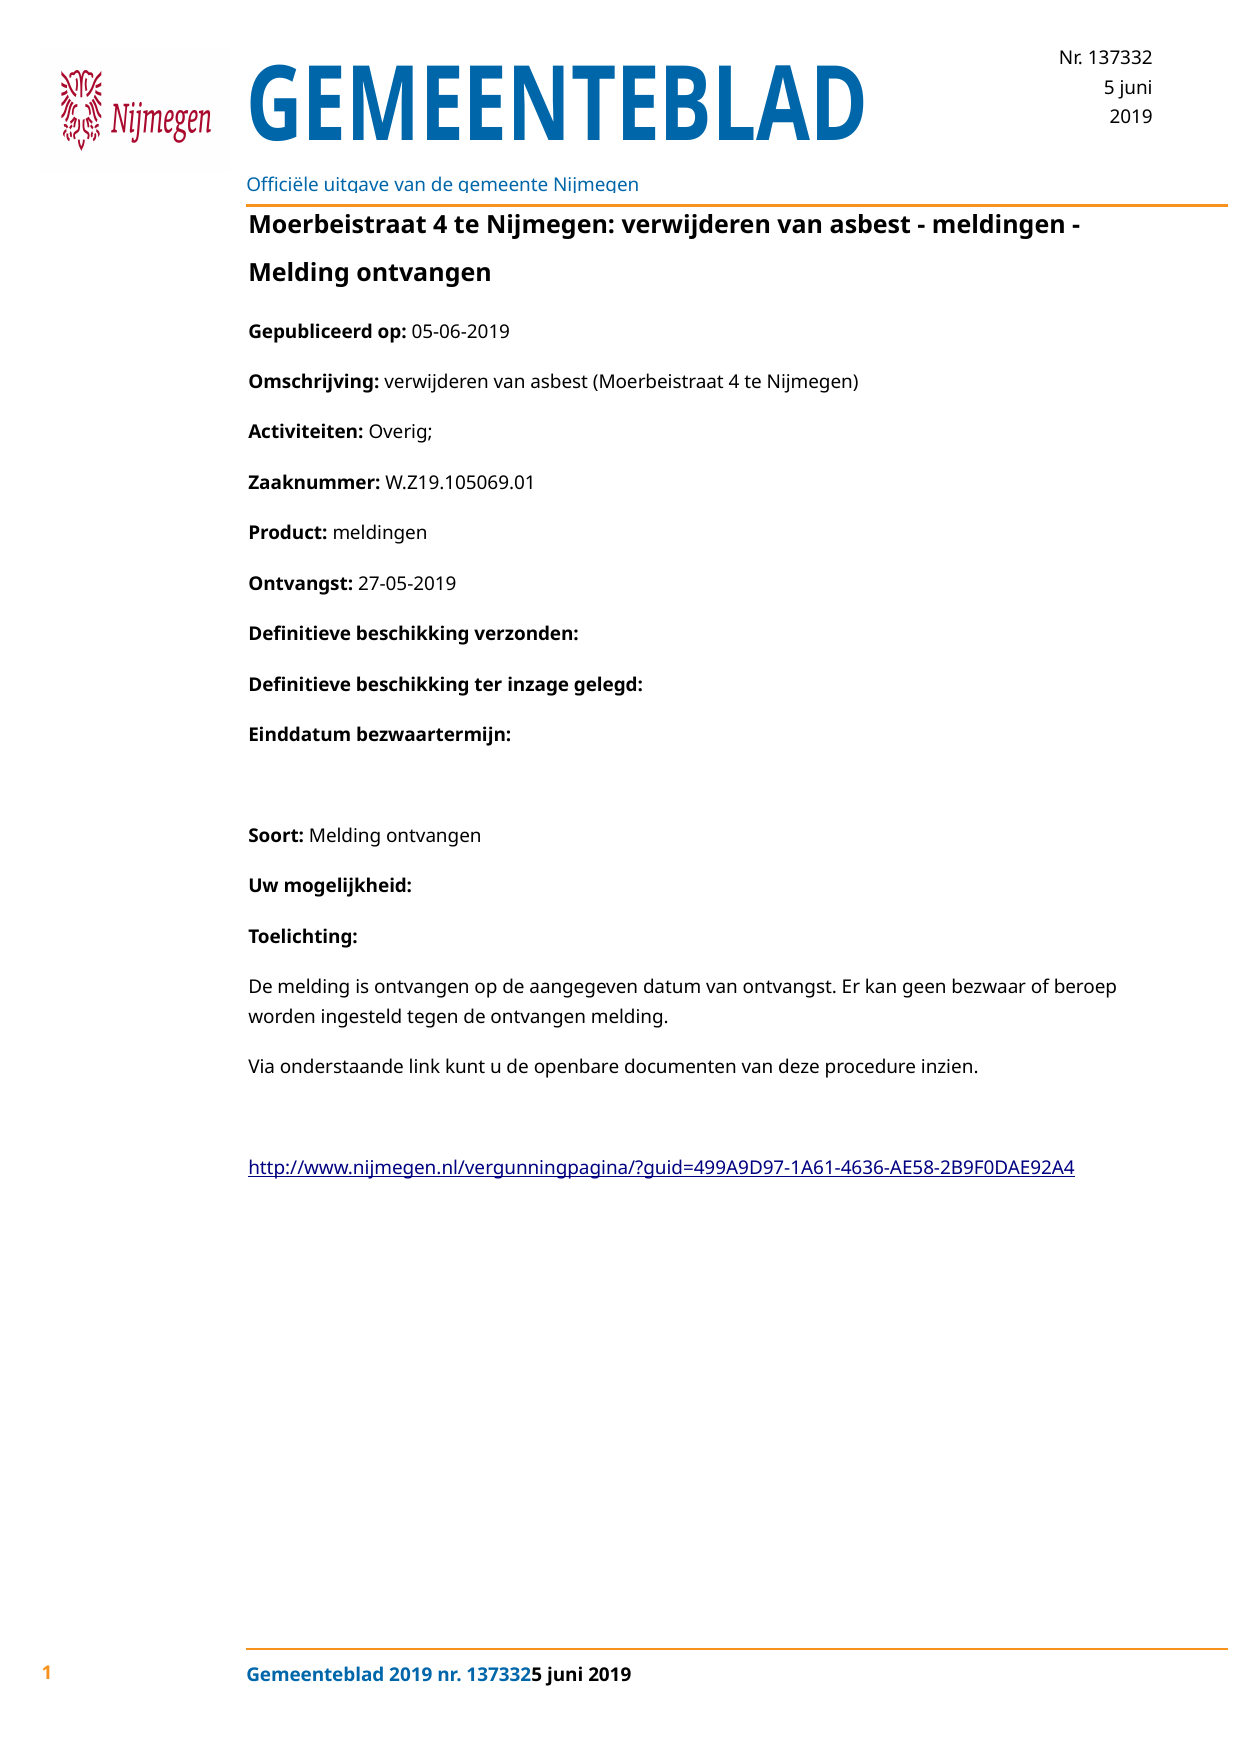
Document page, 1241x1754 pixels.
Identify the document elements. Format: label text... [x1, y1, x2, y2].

picture [41, 47, 231, 172]
text De melding is ontvangen op de aangegeven datum van ontvangst. Er kan geen bezwaar of beroep worden ingesteld tegen de ontvangen melding. [248, 973, 1152, 1029]
text Moerbeistraat 4 te Nijmegen: verwijderen van asbest - meldingen - Melding ontvangen [248, 207, 1152, 288]
text http://www.nijmegen.nl/vergunningpagina/?guid=499A9D97-1A61-4636-AE58-2B9F0DAE92A4 [248, 1154, 1152, 1180]
text Definitieve beschikking verzonden: [248, 620, 1152, 646]
text Product: meldingen [248, 519, 1152, 545]
text Soort: Melding ontvangen [248, 822, 1152, 848]
text Omschrijving: verwijderen van asbest (Moerbeistraat 4 te Nijmegen) [248, 368, 1152, 394]
text Definitieve beschikking ter inzage gelegd: [248, 671, 1152, 697]
text Gepubliceerd op: 05-06-2019 [248, 318, 1152, 344]
text Ontvangst: 27-05-2019 [248, 570, 1152, 596]
text Toelichting: [248, 923, 1152, 949]
text Activiteiten: Overig; [248, 419, 1152, 444]
text Zaaknummer: W.Z19.105069.01 [248, 469, 1152, 495]
text Via onderstaande link kunt u de openbare documenten van deze procedure inzien. [248, 1053, 1152, 1079]
text Einddatum bezwaartermijn: [248, 721, 1152, 747]
text Uw mogelijkheid: [248, 872, 1152, 898]
